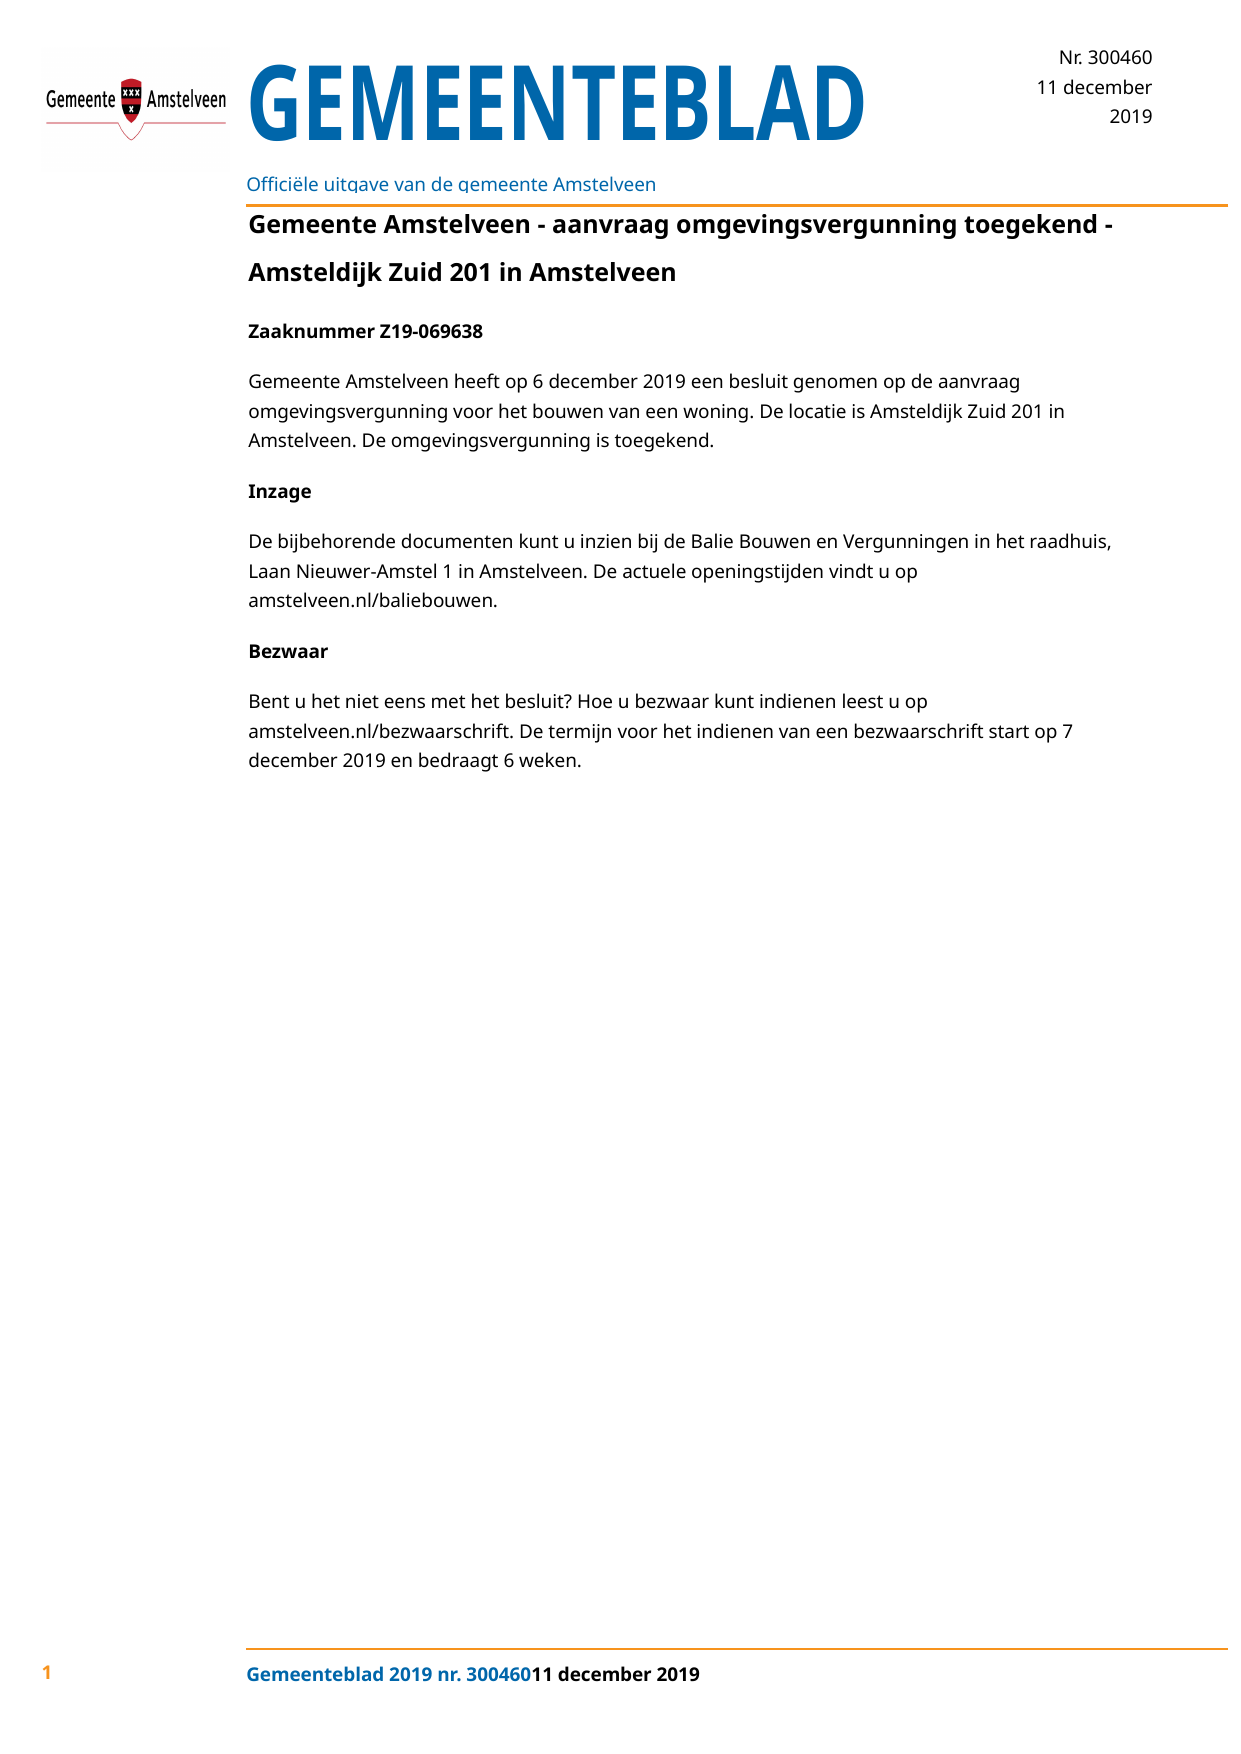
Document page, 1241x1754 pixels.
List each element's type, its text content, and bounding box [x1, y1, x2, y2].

text Inzage [248, 478, 1152, 504]
text Bezwaar [248, 638, 1152, 664]
text Gemeente Amstelveen - aanvraag omgevingsvergunning toegekend - Amsteldijk Zuid 201 in Amstelveen [248, 207, 1152, 288]
text De bijbehorende documenten kunt u inzien bij de Balie Bouwen en Vergunningen in het raadhuis, Laan Nieuwer-Amstel 1 in Amstelveen. De actuele openingstijden vindt u op amstelveen.nl/baliebouwen. [248, 528, 1152, 613]
picture [41, 47, 231, 172]
text Zaaknummer Z19-069638 [248, 318, 1152, 344]
text Bent u het niet eens met het besluit? Hoe u bezwaar kunt indienen leest u op amstelveen.nl/bezwaarschrift. De termijn voor het indienen van een bezwaarschrift start op 7 december 2019 en bedraagt 6 weken. [248, 688, 1152, 773]
text Gemeente Amstelveen heeft op 6 december 2019 een besluit genomen op de aanvraag omgevingsvergunning voor het bouwen van een woning. De locatie is Amsteldijk Zuid 201 in Amstelveen. De omgevingsvergunning is toegekend. [248, 368, 1152, 453]
